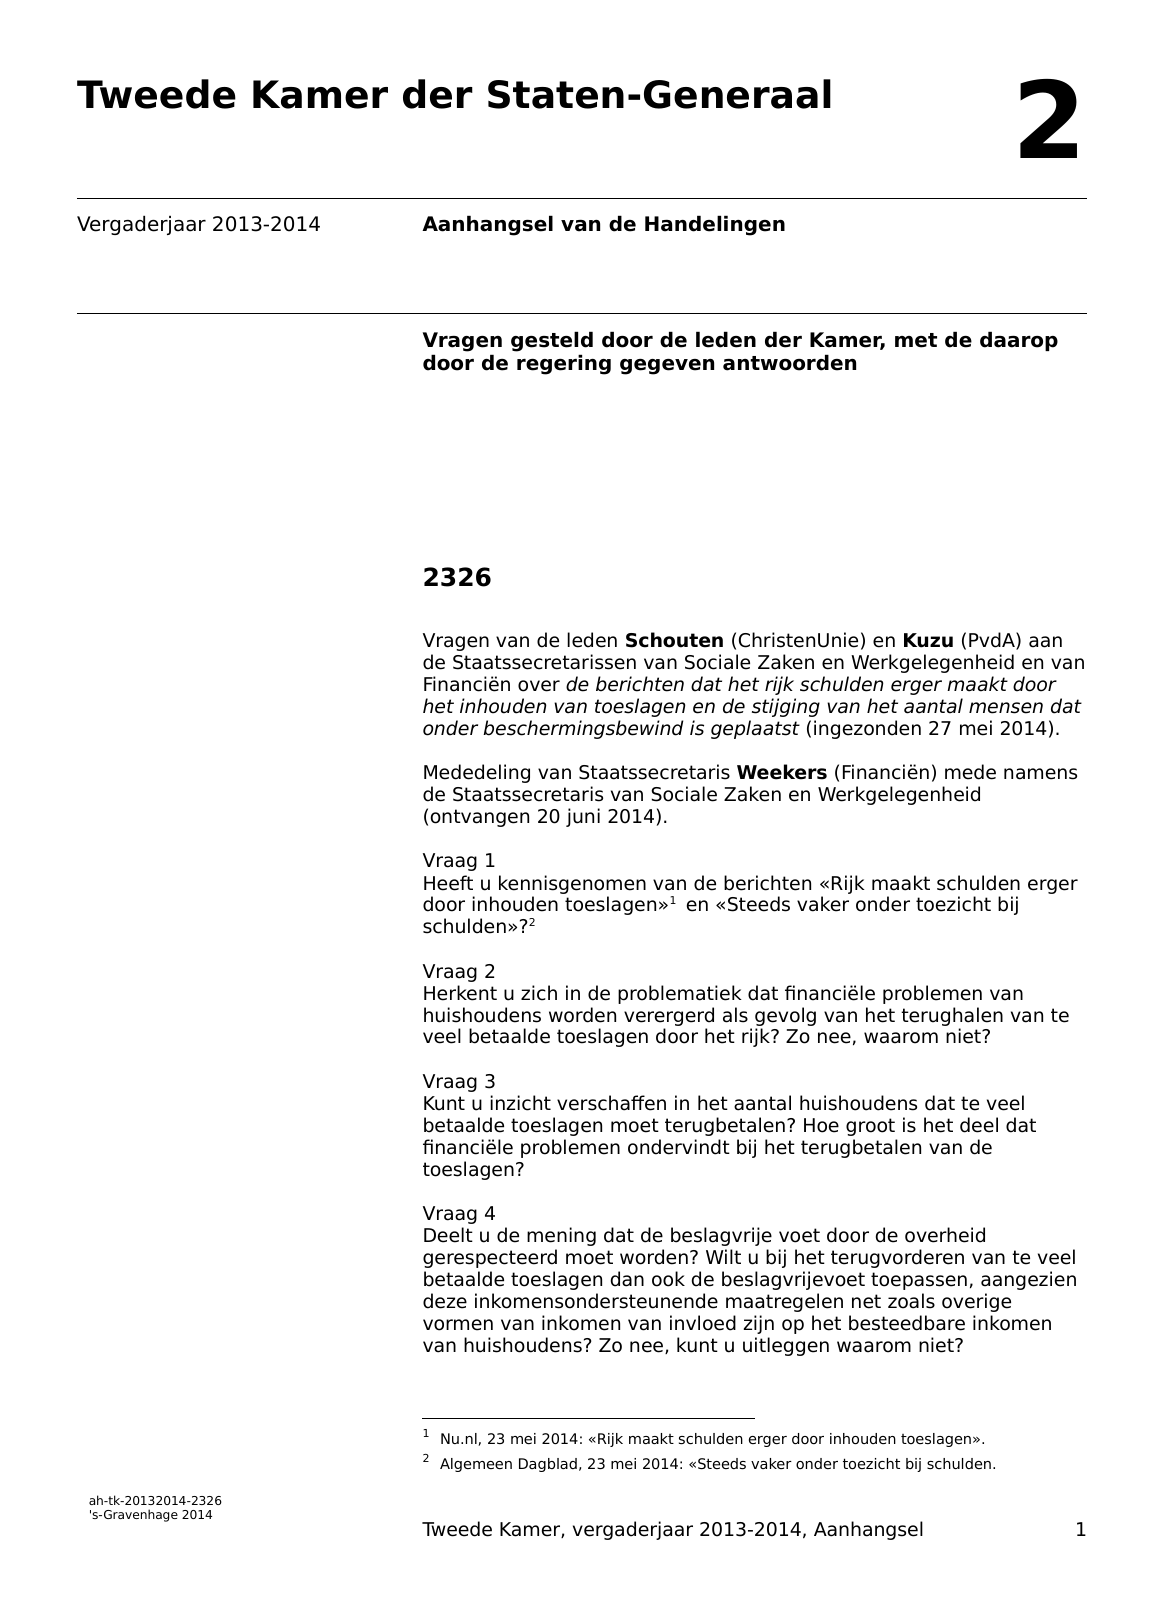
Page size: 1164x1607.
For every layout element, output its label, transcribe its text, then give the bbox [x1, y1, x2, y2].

text Herkent u zich in de problematiek dat financiële problemen van huishoudens worden verergerd als gevolg van het terughalen van te veel betaalde toeslagen door het rijk? Zo nee, waarom niet? [422, 982, 1087, 1048]
text Vraag 3 [422, 1071, 1087, 1093]
text Algemeen Dagblad, 23 mei 2014: «Steeds vaker onder toezicht bij schulden. [422, 1452, 1087, 1474]
text Vraag 2 [422, 961, 1087, 982]
text Deelt u de mening dat de beslagvrije voet door de overheid gerespecteerd moet worden? Wilt u bij het terugvorderen van te veel betaalde toeslagen dan ook de beslagvrijevoet toepassen, aangezien deze inkomensondersteunende maatregelen net zoals overige vormen van inkomen van invloed zijn op het besteedbare inkomen van huishoudens? Zo nee, kunt u uitleggen waarom niet? [422, 1225, 1087, 1357]
text Heeft u kennisgenomen van de berichten «Rijk maakt schulden erger door inhouden toeslagen» en «Steeds vaker onder toezicht bij schulden»? [422, 872, 1087, 938]
text Vraag 4 [422, 1203, 1087, 1225]
text ah-tk-20132014-2326 [88, 1494, 323, 1508]
text 's-Gravenhage 2014 [88, 1508, 323, 1522]
text 2326 [422, 563, 1087, 592]
table_header 2 [886, 59, 1087, 198]
text Mededeling van Staatssecretaris Weekers (Financiën) mede namens de Staatssecretaris van Sociale Zaken en Werkgelegenheid (ontvangen 20 juni 2014). [422, 762, 1087, 828]
table_cell Vragen gesteld door de leden der Kamer, met de daarop door de regering gegeven antwoorden [422, 314, 1087, 375]
text Vraag 1 [422, 850, 1087, 872]
text Vragen van de leden Schouten (ChristenUnie) en Kuzu (PvdA) aan de Staatssecretarissen van Sociale Zaken en Werkgelegenheid en van Financiën over de berichten dat het rijk schulden erger maakt door het inhouden van toeslagen en de stijging van het aantal mensen dat onder beschermingsbewind is geplaatst (ingezonden 27 mei 2014). [422, 630, 1087, 740]
table_cell Aanhangsel van de Handelingen [422, 199, 1087, 313]
table_header Tweede Kamer der Staten-Generaal [77, 59, 886, 198]
text Nu.nl, 23 mei 2014: «Rijk maakt schulden erger door inhouden toeslagen». [422, 1427, 1087, 1449]
text Kunt u inzicht verschaffen in het aantal huishoudens dat te veel betaalde toeslagen moet terugbetalen? Hoe groot is het deel dat financiële problemen ondervindt bij het terugbetalen van de toeslagen? [422, 1093, 1087, 1181]
table_cell [77, 314, 422, 375]
table_cell Vergaderjaar 2013-2014 [77, 199, 422, 313]
